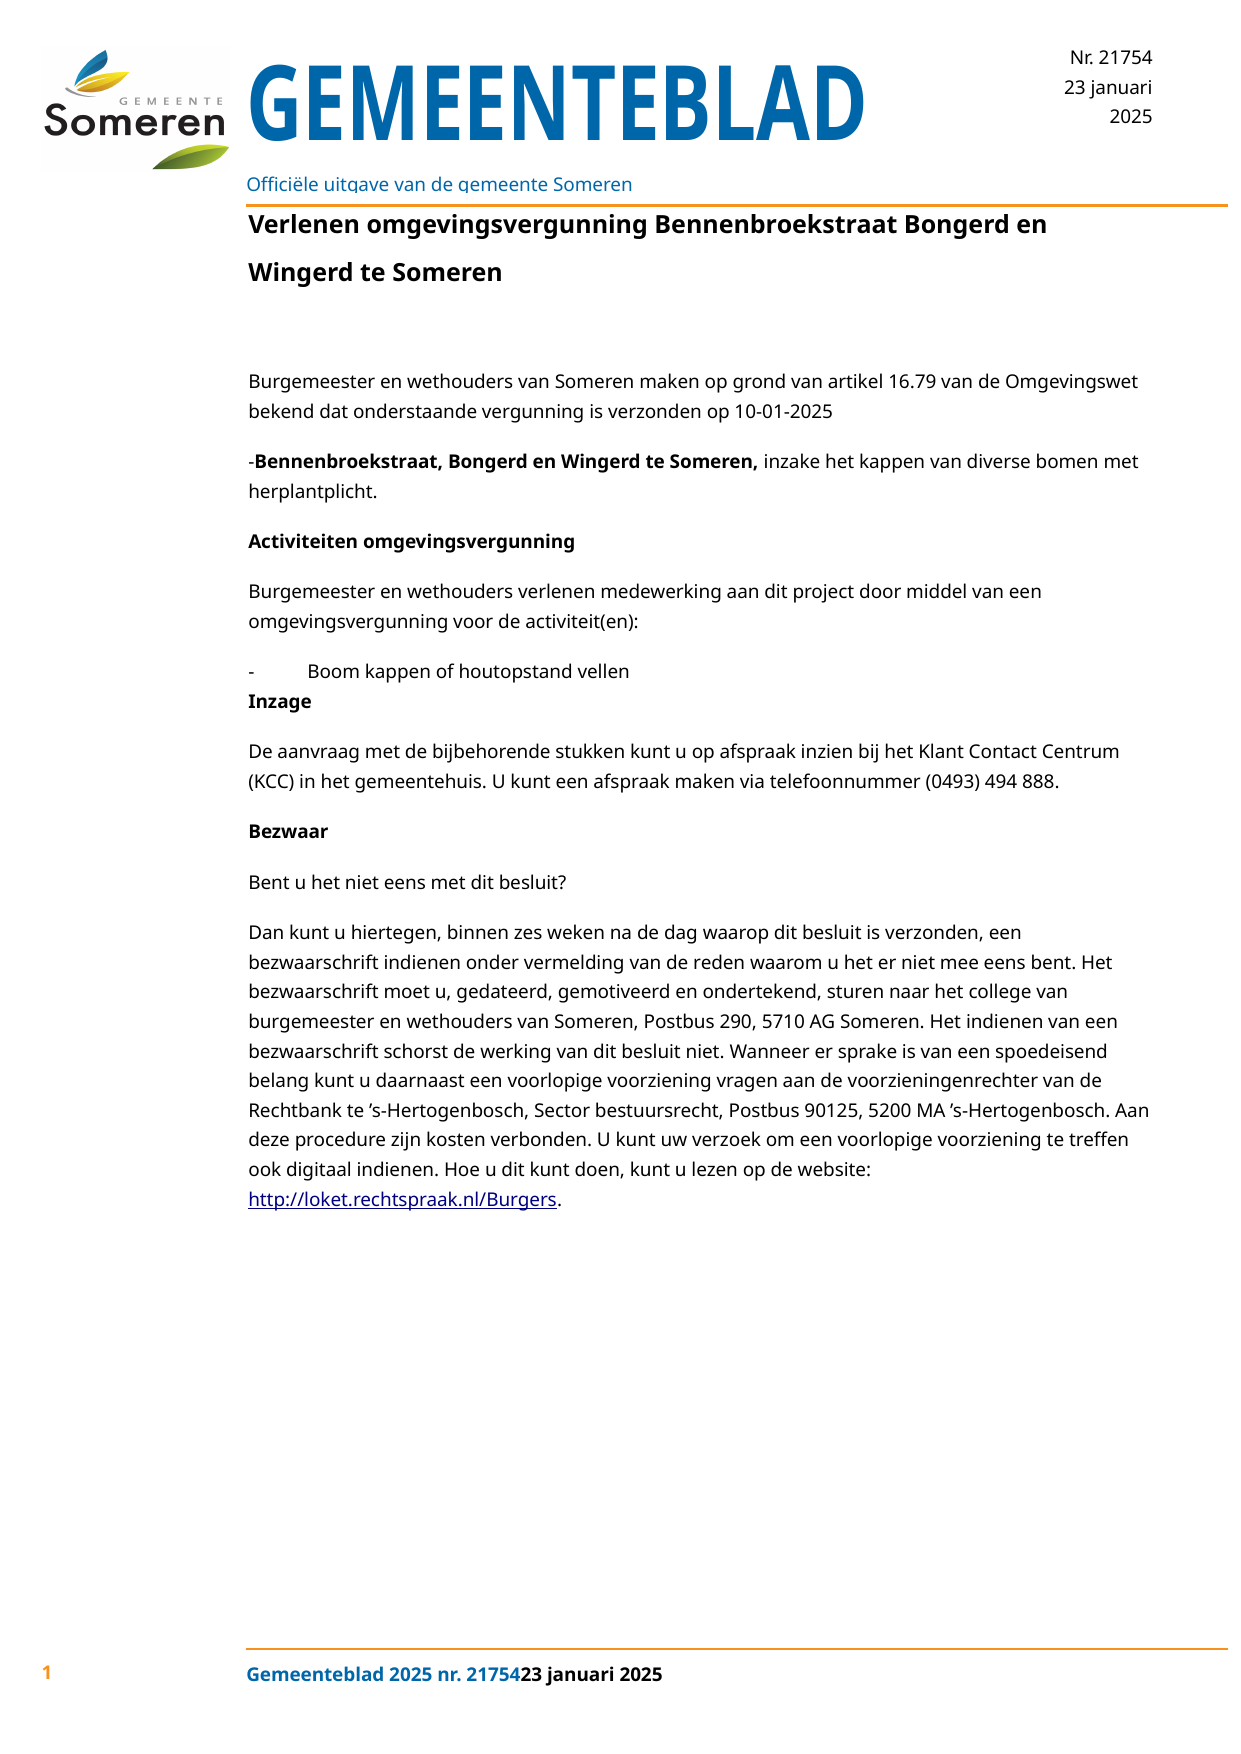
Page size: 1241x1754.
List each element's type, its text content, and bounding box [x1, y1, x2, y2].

list Boom kappen of houtopstand vellen [248, 659, 1152, 684]
text Burgemeester en wethouders verlenen medewerking aan dit project door middel van een omgevingsvergunning voor de activiteit(en): [248, 579, 1152, 634]
text Activiteiten omgevingsvergunning [248, 528, 1152, 554]
text Bezwaar [248, 819, 1152, 844]
text De aanvraag met de bijbehorende stukken kunt u op afspraak inzien bij het Klant Contact Centrum (KCC) in het gemeentehuis. U kunt een afspraak maken via telefoonnummer (0493) 494 888. [248, 739, 1152, 794]
picture [41, 47, 231, 172]
text Bent u het niet eens met dit besluit? [248, 869, 1152, 895]
text Dan kunt u hiertegen, binnen zes weken na de dag waarop dit besluit is verzonden, een bezwaarschrift indienen onder vermelding van de reden waarom u het er niet mee eens bent. Het bezwaarschrift moet u, gedateerd, gemotiveerd en ondertekend, sturen naar het college van burgemeester en wethouders van Someren, Postbus 290, 5710 AG Someren. Het indienen van een bezwaarschrift schorst de werking van dit besluit niet. Wanneer er sprake is van een spoedeisend belang kunt u daarnaast een voorlopige voorziening vragen aan de voorzieningenrechter van de Rechtbank te ’s-Hertogenbosch, Sector bestuursrecht, Postbus 90125, 5200 MA ’s-Hertogenbosch. Aan deze procedure zijn kosten verbonden. U kunt uw verzoek om een voorlopige voorziening te treffen ook digitaal indienen. Hoe u dit kunt doen, kunt u lezen op de website: http://loket.rechtspraak.nl/Burgers. [248, 919, 1152, 1212]
text Burgemeester en wethouders van Someren maken op grond van artikel 16.79 van de Omgevingswet bekend dat onderstaande vergunning is verzonden op 10-01-2025 [248, 368, 1152, 424]
text Inzage [248, 688, 1152, 714]
text Verlenen omgevingsvergunning Bennenbroekstraat Bongerd en Wingerd te Someren [248, 207, 1152, 288]
text -Bennenbroekstraat, Bongerd en Wingerd te Someren, inzake het kappen van diverse bomen met herplantplicht. [248, 448, 1152, 504]
